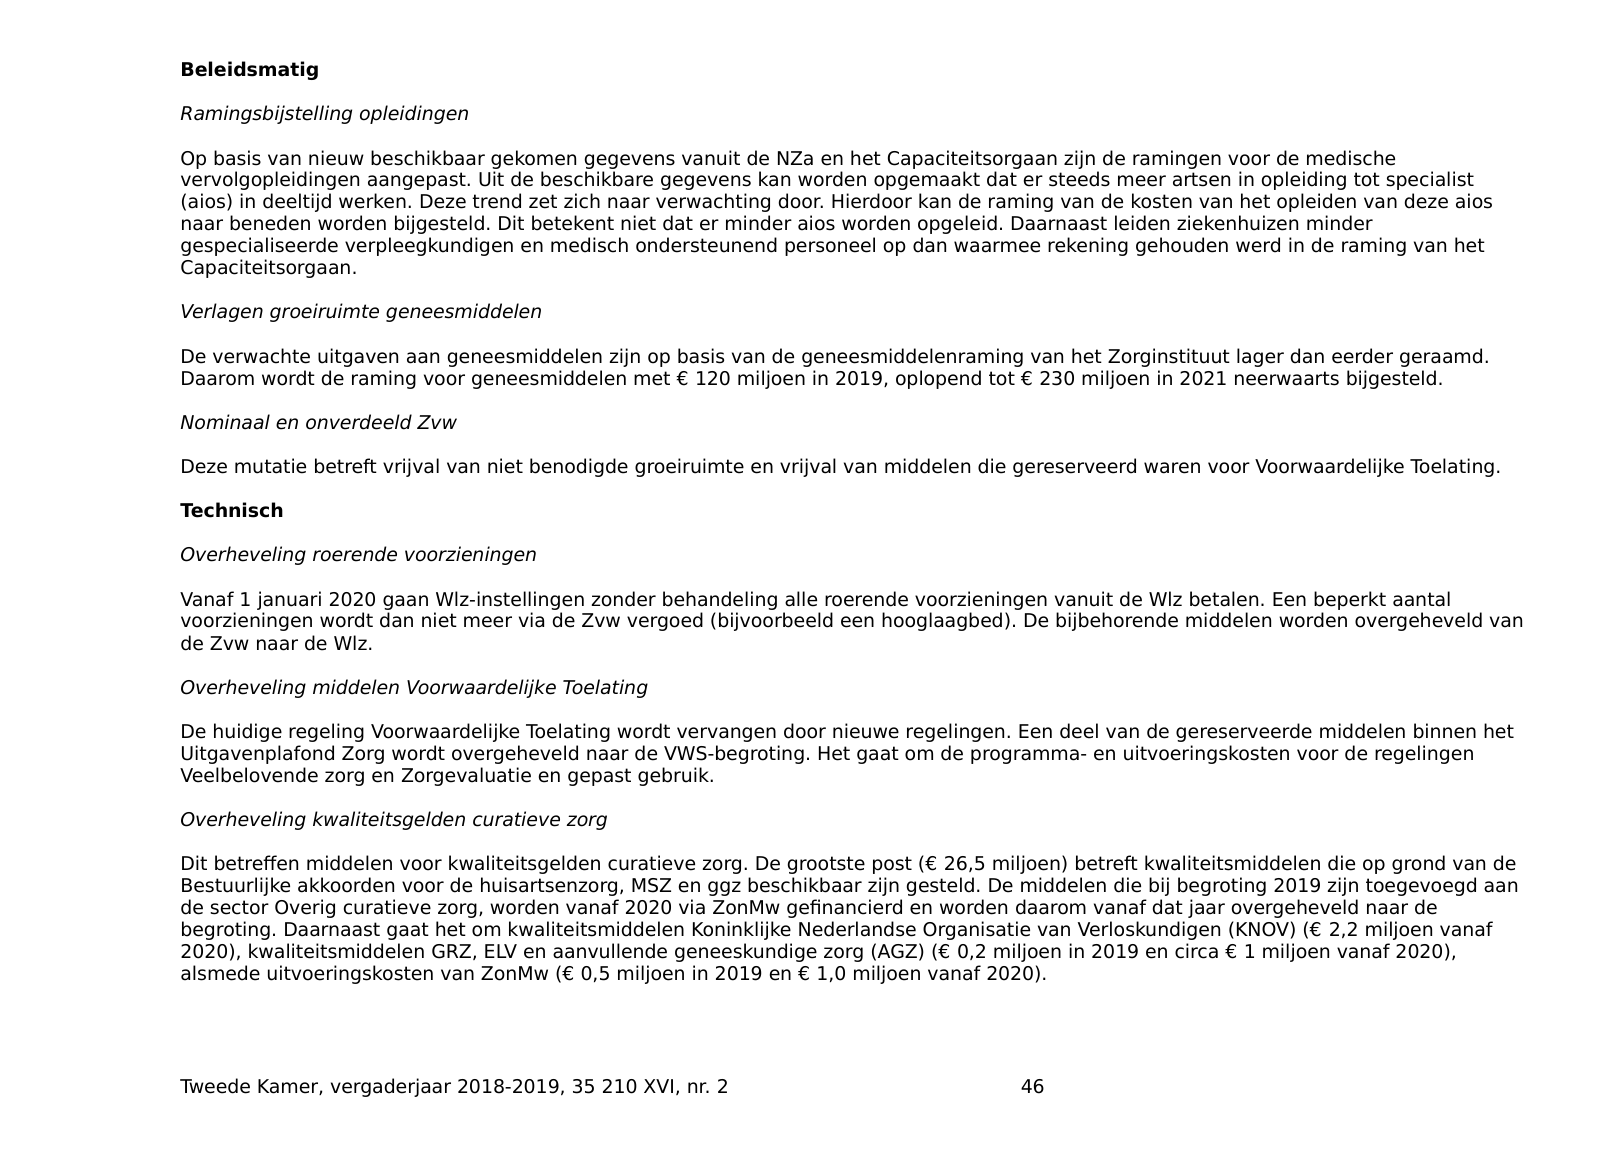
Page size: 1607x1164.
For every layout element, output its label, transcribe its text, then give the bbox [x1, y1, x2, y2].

text Dit betreffen middelen voor kwaliteitsgelden curatieve zorg. De grootste post (€ 26,5 miljoen) betreft kwaliteitsmiddelen die op grond van de Bestuurlijke akkoorden voor de huisartsenzorg, MSZ en ggz beschikbaar zijn gesteld. De middelen die bij begroting 2019 zijn toegevoegd aan de sector Overig curatieve zorg, worden vanaf 2020 via ZonMw gefinancierd en worden daarom vanaf dat jaar overgeheveld naar de begroting. Daarnaast gaat het om kwaliteitsmiddelen Koninklijke Nederlandse Organisatie van Verloskundigen (KNOV) (€ 2,2 miljoen vanaf 2020), kwaliteitsmiddelen GRZ, ELV en aanvullende geneeskundige zorg (AGZ) (€ 0,2 miljoen in 2019 en circa € 1 miljoen vanaf 2020), alsmede uitvoeringskosten van ZonMw (€ 0,5 miljoen in 2019 en € 1,0 miljoen vanaf 2020). [180, 853, 1529, 985]
subtitle Beleidsmatig [180, 59, 1529, 81]
text Vanaf 1 januari 2020 gaan Wlz-instellingen zonder behandeling alle roerende voorzieningen vanuit de Wlz betalen. Een beperkt aantal voorzieningen wordt dan niet meer via de Zvw vergoed (bijvoorbeeld een hooglaagbed). De bijbehorende middelen worden overgeheveld van de Zvw naar de Wlz. [180, 588, 1529, 654]
subtitle Technisch [180, 500, 1529, 522]
subtitle Overheveling roerende voorzieningen [180, 544, 1529, 566]
subtitle Overheveling kwaliteitsgelden curatieve zorg [180, 809, 1529, 831]
text Deze mutatie betreft vrijval van niet benodigde groeiruimte en vrijval van middelen die gereserveerd waren voor Voorwaardelijke Toelating. [180, 456, 1529, 478]
subtitle Nominaal en onverdeeld Zvw [180, 412, 1529, 434]
subtitle Overheveling middelen Voorwaardelijke Toelating [180, 677, 1529, 698]
text Op basis van nieuw beschikbaar gekomen gegevens vanuit de NZa en het Capaciteitsorgaan zijn de ramingen voor de medische vervolgopleidingen aangepast. Uit de beschikbare gegevens kan worden opgemaakt dat er steeds meer artsen in opleiding tot specialist (aios) in deeltijd werken. Deze trend zet zich naar verwachting door. Hierdoor kan de raming van de kosten van het opleiden van deze aios naar beneden worden bijgesteld. Dit betekent niet dat er minder aios worden opgeleid. Daarnaast leiden ziekenhuizen minder gespecialiseerde verpleegkundigen en medisch ondersteunend personeel op dan waarmee rekening gehouden werd in de raming van het Capaciteitsorgaan. [180, 147, 1529, 279]
subtitle Ramingsbijstelling opleidingen [180, 103, 1529, 125]
text De huidige regeling Voorwaardelijke Toelating wordt vervangen door nieuwe regelingen. Een deel van de gereserveerde middelen binnen het Uitgavenplafond Zorg wordt overgeheveld naar de VWS-begroting. Het gaat om de programma- en uitvoeringskosten voor de regelingen Veelbelovende zorg en Zorgevaluatie en gepast gebruik. [180, 721, 1529, 787]
subtitle Verlagen groeiruimte geneesmiddelen [180, 301, 1529, 323]
text De verwachte uitgaven aan geneesmiddelen zijn op basis van de geneesmiddelenraming van het Zorginstituut lager dan eerder geraamd. Daarom wordt de raming voor geneesmiddelen met € 120 miljoen in 2019, oplopend tot € 230 miljoen in 2021 neerwaarts bijgesteld. [180, 346, 1529, 389]
